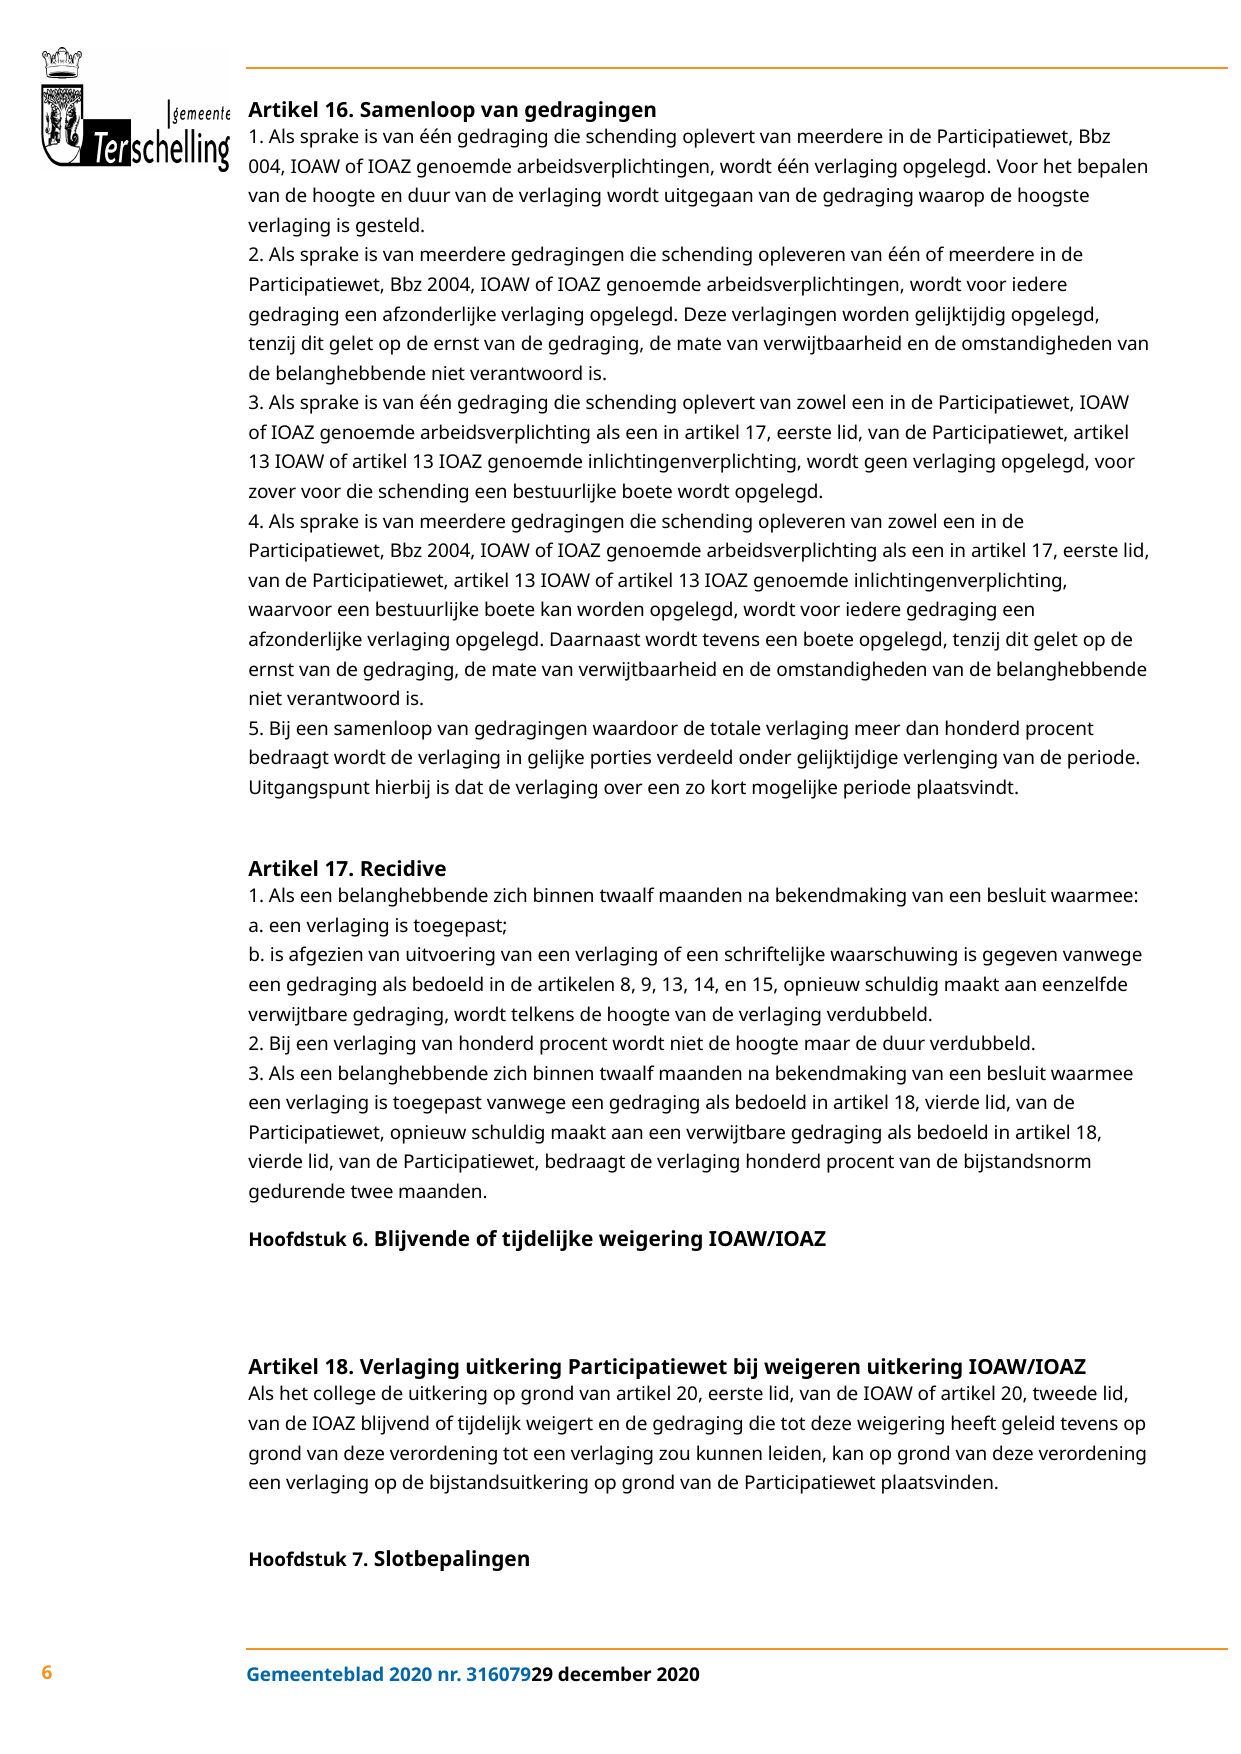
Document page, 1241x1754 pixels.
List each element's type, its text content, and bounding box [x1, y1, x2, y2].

text 5. Bij een samenloop van gedragingen waardoor de totale verlaging meer dan honderd procent bedraagt wordt de verlaging in gelijke porties verdeeld onder gelijktijdige verlenging van de periode. Uitgangspunt hierbij is dat de verlaging over een zo kort mogelijke periode plaatsvindt. [248, 715, 1152, 800]
text Hoofdstuk 6. Blijvende of tijdelijke weigering IOAW/IOAZ [248, 1224, 1152, 1252]
text Artikel 17. Recidive [248, 854, 1152, 882]
text 4. Als sprake is van meerdere gedragingen die schending opleveren van zowel een in de Participatiewet, Bbz 2004, IOAW of IOAZ genoemde arbeidsverplichting als een in artikel 17, eerste lid, van de Participatiewet, artikel 13 IOAW of artikel 13 IOAZ genoemde inlichtingenverplichting, waarvoor een bestuurlijke boete kan worden opgelegd, wordt voor iedere gedraging een afzonderlijke verlaging opgelegd. Daarnaast wordt tevens een boete opgelegd, tenzij dit gelet op de ernst van de gedraging, de mate van verwijtbaarheid en de omstandigheden van de belanghebbende niet verantwoord is. [248, 508, 1152, 711]
text a. een verlaging is toegepast; [248, 912, 1152, 938]
text 2. Als sprake is van meerdere gedragingen die schending opleveren van één of meerdere in de Participatiewet, Bbz 2004, IOAW of IOAZ genoemde arbeidsverplichtingen, wordt voor iedere gedraging een afzonderlijke verlaging opgelegd. Deze verlagingen worden gelijktijdig opgelegd, tenzij dit gelet op de ernst van de gedraging, de mate van verwijtbaarheid en de omstandigheden van de belanghebbende niet verantwoord is. [248, 242, 1152, 386]
text 3. Als sprake is van één gedraging die schending oplevert van zowel een in de Participatiewet, IOAW of IOAZ genoemde arbeidsverplichting als een in artikel 17, eerste lid, van de Participatiewet, artikel 13 IOAW of artikel 13 IOAZ genoemde inlichtingenverplichting, wordt geen verlaging opgelegd, voor zover voor die schending een bestuurlijke boete wordt opgelegd. [248, 389, 1152, 504]
text Artikel 16. Samenloop van gedragingen [248, 95, 1152, 123]
text 1. Als sprake is van één gedraging die schending oplevert van meerdere in de Participatiewet, Bbz 004, IOAW of IOAZ genoemde arbeidsverplichtingen, wordt één verlaging opgelegd. Voor het bepalen van de hoogte en duur van de verlaging wordt uitgegaan van de gedraging waarop de hoogste verlaging is gesteld. [248, 123, 1152, 238]
text Als het college de uitkering op grond van artikel 20, eerste lid, van de IOAW of artikel 20, tweede lid, van de IOAZ blijvend of tijdelijk weigert en de gedraging die tot deze weigering heeft geleid tevens op grond van deze verordening tot een verlaging zou kunnen leiden, kan op grond van deze verordening een verlaging op de bijstandsuitkering op grond van de Participatiewet plaatsvinden. [248, 1381, 1152, 1495]
text 3. Als een belanghebbende zich binnen twaalf maanden na bekendmaking van een besluit waarmee een verlaging is toegepast vanwege een gedraging als bedoeld in artikel 18, vierde lid, van de Participatiewet, opnieuw schuldig maakt aan een verwijtbare gedraging als bedoeld in artikel 18, vierde lid, van de Participatiewet, bedraagt de verlaging honderd procent van de bijstandsnorm gedurende twee maanden. [248, 1060, 1152, 1204]
text 2. Bij een verlaging van honderd procent wordt niet de hoogte maar de duur verdubbeld. [248, 1030, 1152, 1056]
text b. is afgezien van uitvoering van een verlaging of een schriftelijke waarschuwing is gegeven vanwege een gedraging als bedoeld in de artikelen 8, 9, 13, 14, en 15, opnieuw schuldig maakt aan eenzelfde verwijtbare gedraging, wordt telkens de hoogte van de verlaging verdubbeld. [248, 942, 1152, 1027]
text Hoofdstuk 7. Slotbepalingen [248, 1544, 1152, 1573]
text 1. Als een belanghebbende zich binnen twaalf maanden na bekendmaking van een besluit waarmee: [248, 882, 1152, 908]
text Artikel 18. Verlaging uitkering Participatiewet bij weigeren uitkering IOAW/IOAZ [248, 1352, 1152, 1381]
picture [41, 47, 231, 172]
